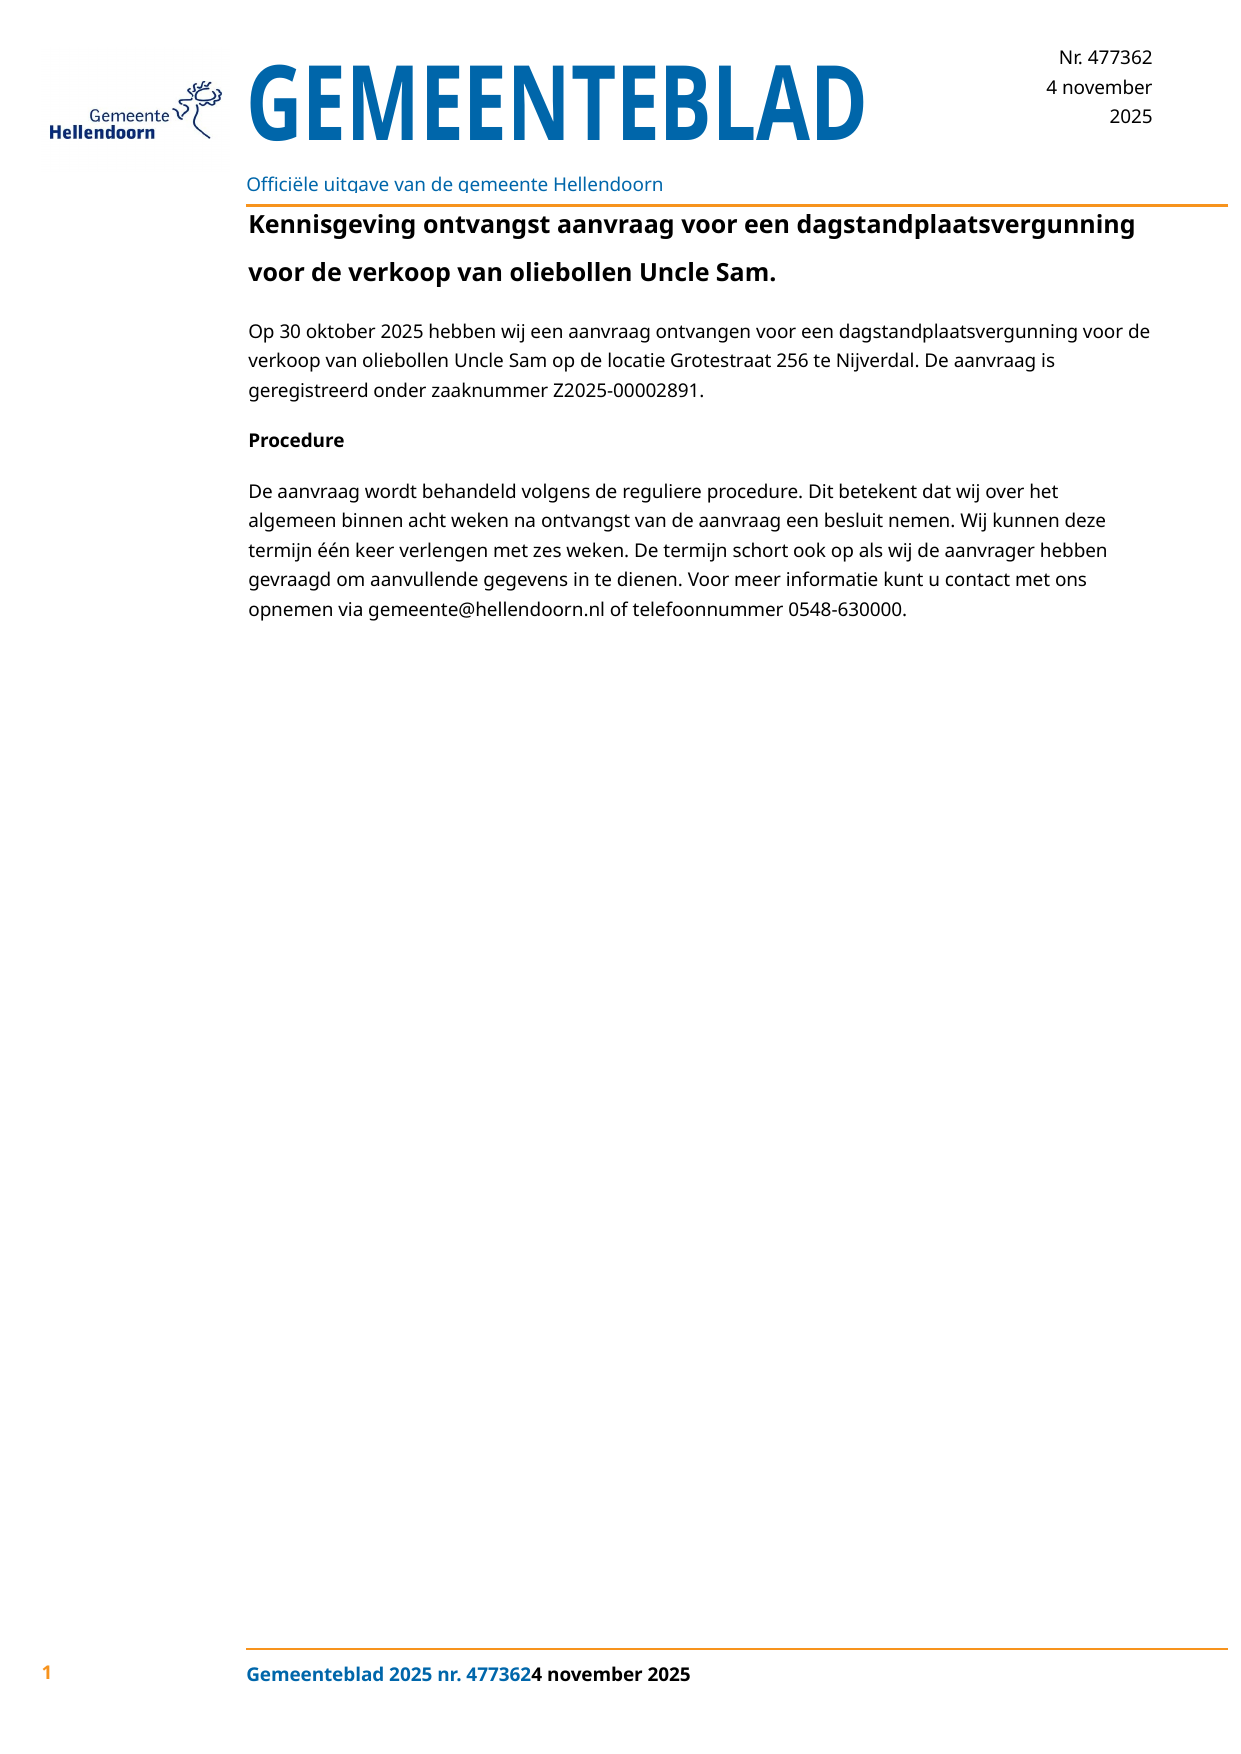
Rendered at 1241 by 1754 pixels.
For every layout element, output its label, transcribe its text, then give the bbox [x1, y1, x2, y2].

picture [41, 47, 231, 172]
text Kennisgeving ontvangst aanvraag voor een dagstandplaatsvergunning voor de verkoop van oliebollen Uncle Sam. [248, 207, 1152, 288]
text Procedure [248, 427, 1152, 453]
text Op 30 oktober 2025 hebben wij een aanvraag ontvangen voor een dagstandplaatsvergunning voor de verkoop van oliebollen Uncle Sam op de locatie Grotestraat 256 te Nijverdal. De aanvraag is geregistreerd onder zaaknummer Z2025-00002891. [248, 318, 1152, 403]
text De aanvraag wordt behandeld volgens de reguliere procedure. Dit betekent dat wij over het algemeen binnen acht weken na ontvangst van de aanvraag een besluit nemen. Wij kunnen deze termijn één keer verlengen met zes weken. De termijn schort ook op als wij de aanvrager hebben gevraagd om aanvullende gegevens in te dienen. Voor meer informatie kunt u contact met ons opnemen via gemeente@hellendoorn.nl of telefoonnummer 0548-630000. [248, 478, 1152, 622]
